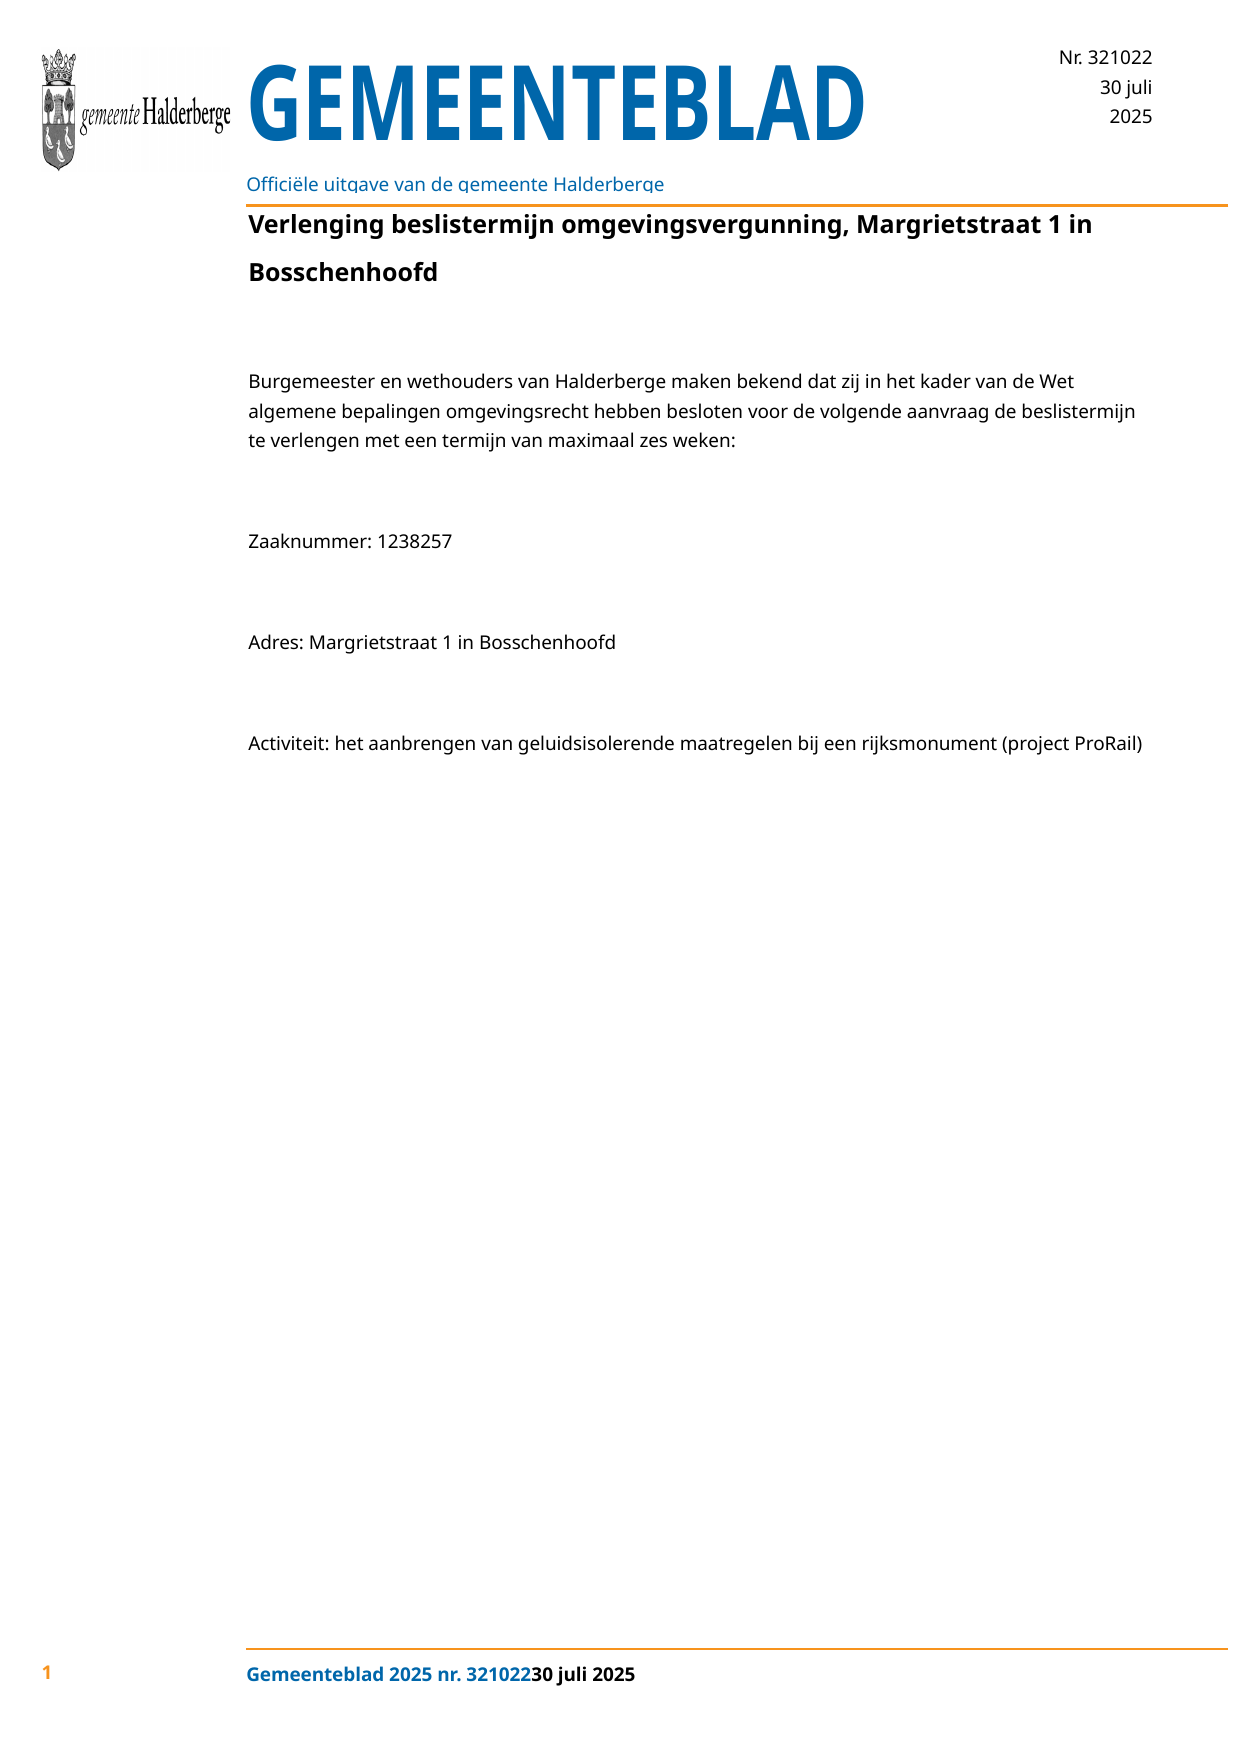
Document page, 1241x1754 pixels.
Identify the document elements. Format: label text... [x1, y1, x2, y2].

text Adres: Margrietstraat 1 in Bosschenhoofd [248, 629, 1152, 655]
text Burgemeester en wethouders van Halderberge maken bekend dat zij in het kader van de Wet algemene bepalingen omgevingsrecht hebben besloten voor de volgende aanvraag de beslistermijn te verlengen met een termijn van maximaal zes weken: [248, 368, 1152, 453]
text Verlenging beslistermijn omgevingsvergunning, Margrietstraat 1 in Bosschenhoofd [248, 207, 1152, 288]
text Zaaknummer: 1238257 [248, 528, 1152, 554]
text Activiteit: het aanbrengen van geluidsisolerende maatregelen bij een rijksmonument (project ProRail) [248, 730, 1152, 756]
picture [41, 47, 231, 172]
